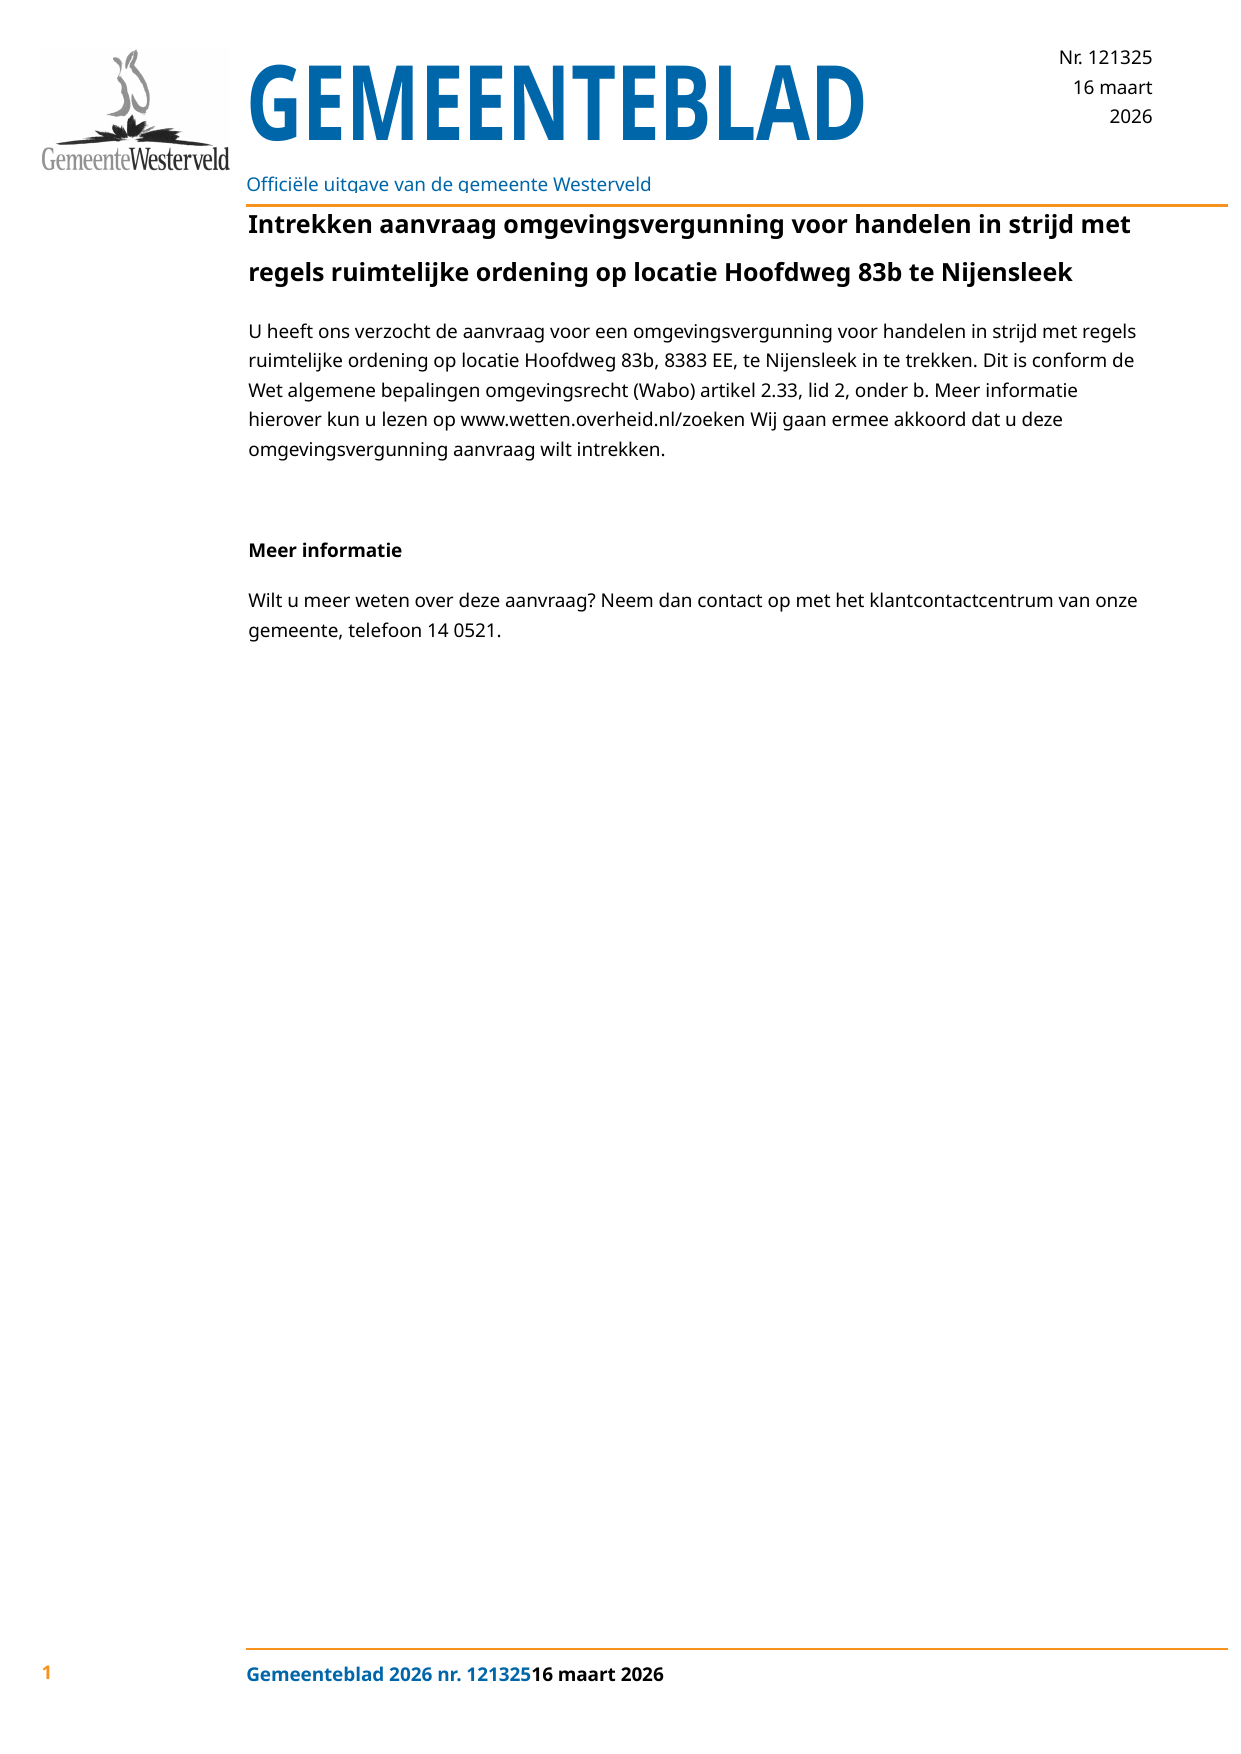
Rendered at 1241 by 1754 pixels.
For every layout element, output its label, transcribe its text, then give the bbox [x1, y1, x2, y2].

text Wilt u meer weten over deze aanvraag? Neem dan contact op met het klantcontactcentrum van onze gemeente, telefoon 14 0521. [248, 587, 1152, 643]
text Meer informatie [248, 537, 1152, 563]
picture [41, 47, 231, 172]
text Intrekken aanvraag omgevingsvergunning voor handelen in strijd met regels ruimtelijke ordening op locatie Hoofdweg 83b te Nijensleek [248, 207, 1152, 288]
text U heeft ons verzocht de aanvraag voor een omgevingsvergunning voor handelen in strijd met regels ruimtelijke ordening op locatie Hoofdweg 83b, 8383 EE, te Nijensleek in te trekken. Dit is conform de Wet algemene bepalingen omgevingsrecht (Wabo) artikel 2.33, lid 2, onder b. Meer informatie hierover kun u lezen op www.wetten.overheid.nl/zoeken Wij gaan ermee akkoord dat u deze omgevingsvergunning aanvraag wilt intrekken. [248, 318, 1152, 462]
